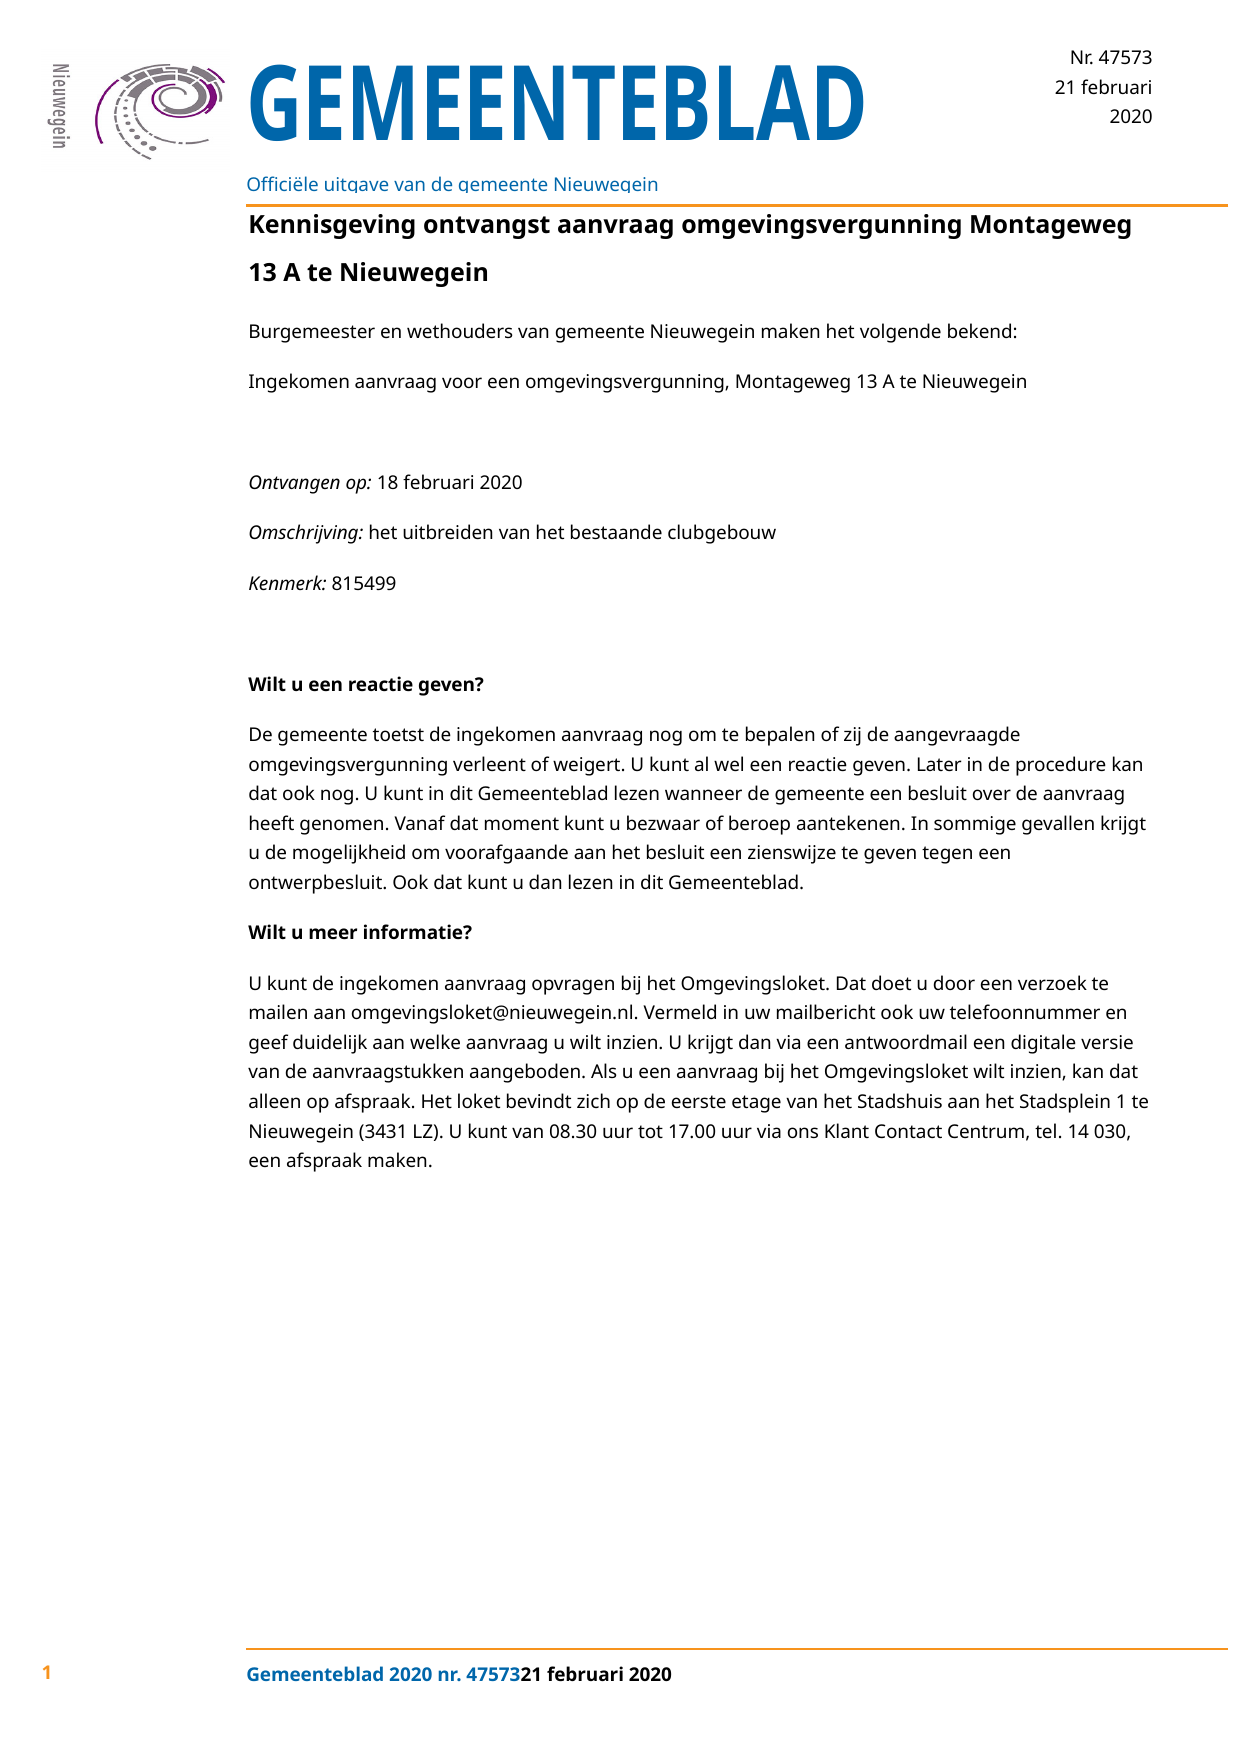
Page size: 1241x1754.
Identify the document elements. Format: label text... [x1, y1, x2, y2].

text Ingekomen aanvraag voor een omgevingsvergunning, Montageweg 13 A te Nieuwegein [248, 368, 1152, 394]
text Kennisgeving ontvangst aanvraag omgevingsvergunning Montageweg 13 A te Nieuwegein [248, 207, 1152, 288]
text De gemeente toetst de ingekomen aanvraag nog om te bepalen of zij de aangevraagde omgevingsvergunning verleent of weigert. U kunt al wel een reactie geven. Later in de procedure kan dat ook nog. U kunt in dit Gemeenteblad lezen wanneer de gemeente een besluit over de aanvraag heeft genomen. Vanaf dat moment kunt u bezwaar of beroep aantekenen. In sommige gevallen krijgt u de mogelijkheid om voorafgaande aan het besluit een zienswijze te geven tegen een ontwerpbesluit. Ook dat kunt u dan lezen in dit Gemeenteblad. [248, 721, 1152, 895]
text Omschrijving: het uitbreiden van het bestaande clubgebouw [248, 519, 1152, 545]
text Wilt u meer informatie? [248, 919, 1152, 945]
text Ontvangen op: 18 februari 2020 [248, 469, 1152, 495]
text Wilt u een reactie geven? [248, 671, 1152, 697]
text Kenmerk: 815499 [248, 570, 1152, 596]
text Burgemeester en wethouders van gemeente Nieuwegein maken het volgende bekend: [248, 318, 1152, 344]
text U kunt de ingekomen aanvraag opvragen bij het Omgevingsloket. Dat doet u door een verzoek te mailen aan omgevingsloket@nieuwegein.nl. Vermeld in uw mailbericht ook uw telefoonnummer en geef duidelijk aan welke aanvraag u wilt inzien. U krijgt dan via een antwoordmail een digitale versie van de aanvraagstukken aangeboden. Als u een aanvraag bij het Omgevingsloket wilt inzien, kan dat alleen op afspraak. Het loket bevindt zich op de eerste etage van het Stadshuis aan het Stadsplein 1 te Nieuwegein (3431 LZ). U kunt van 08.30 uur tot 17.00 uur via ons Klant Contact Centrum, tel. 14 030, een afspraak maken. [248, 970, 1152, 1173]
picture [41, 47, 231, 172]
